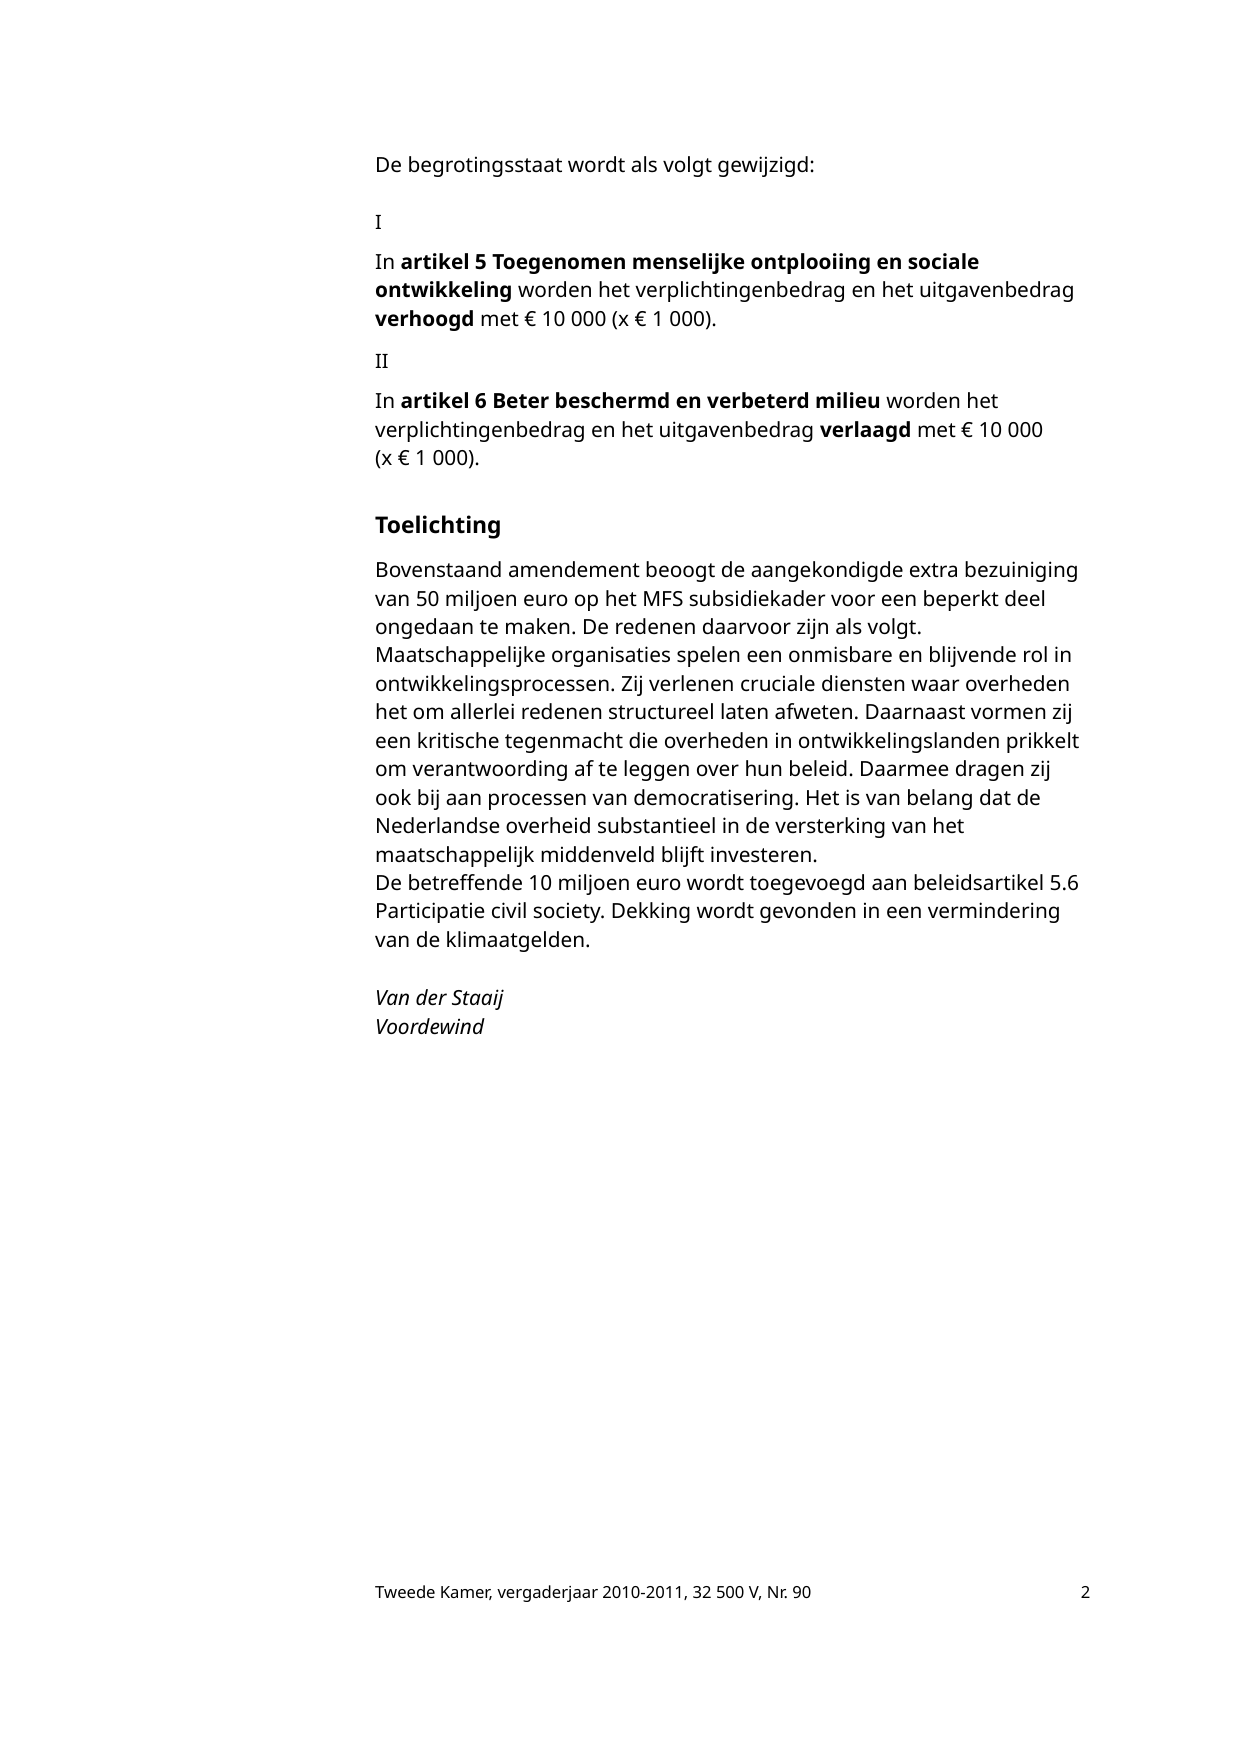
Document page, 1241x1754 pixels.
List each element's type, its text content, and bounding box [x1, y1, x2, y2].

text II [375, 347, 1090, 374]
text Voordewind [375, 1012, 1090, 1040]
text In artikel 5 Toegenomen menselijke ontplooiing en sociale ontwikkeling worden het verplichtingenbedrag en het uitgavenbedrag verhoogd met € 10 000 (x € 1 000). [375, 247, 1090, 332]
subtitle Toelichting [375, 509, 1090, 540]
text Bovenstaand amendement beoogt de aangekondigde extra bezuiniging van 50 miljoen euro op het MFS subsidiekader voor een beperkt deel ongedaan te maken. De redenen daarvoor zijn als volgt. [375, 555, 1090, 641]
text I [375, 208, 1090, 235]
text De betreffende 10 miljoen euro wordt toegevoegd aan beleidsartikel 5.6 Participatie civil society. Dekking wordt gevonden in een vermindering van de klimaatgelden. [375, 868, 1090, 953]
text Van der Staaij [375, 983, 1090, 1012]
text In artikel 6 Beter beschermd en verbeterd milieu worden het verplichtingenbedrag en het uitgavenbedrag verlaagd met € 10 000 (x € 1 000). [375, 386, 1090, 472]
text De begrotingsstaat wordt als volgt gewijzigd: [375, 150, 1090, 178]
text Maatschappelijke organisaties spelen een onmisbare en blijvende rol in ontwikkelingsprocessen. Zij verlenen cruciale diensten waar overheden het om allerlei redenen structureel laten afweten. Daarnaast vormen zij een kritische tegenmacht die overheden in ontwikkelingslanden prikkelt om verantwoording af te leggen over hun beleid. Daarmee dragen zij ook bij aan processen van democratisering. Het is van belang dat de Nederlandse overheid substantieel in de versterking van het maatschappelijk middenveld blijft investeren. [375, 641, 1090, 868]
